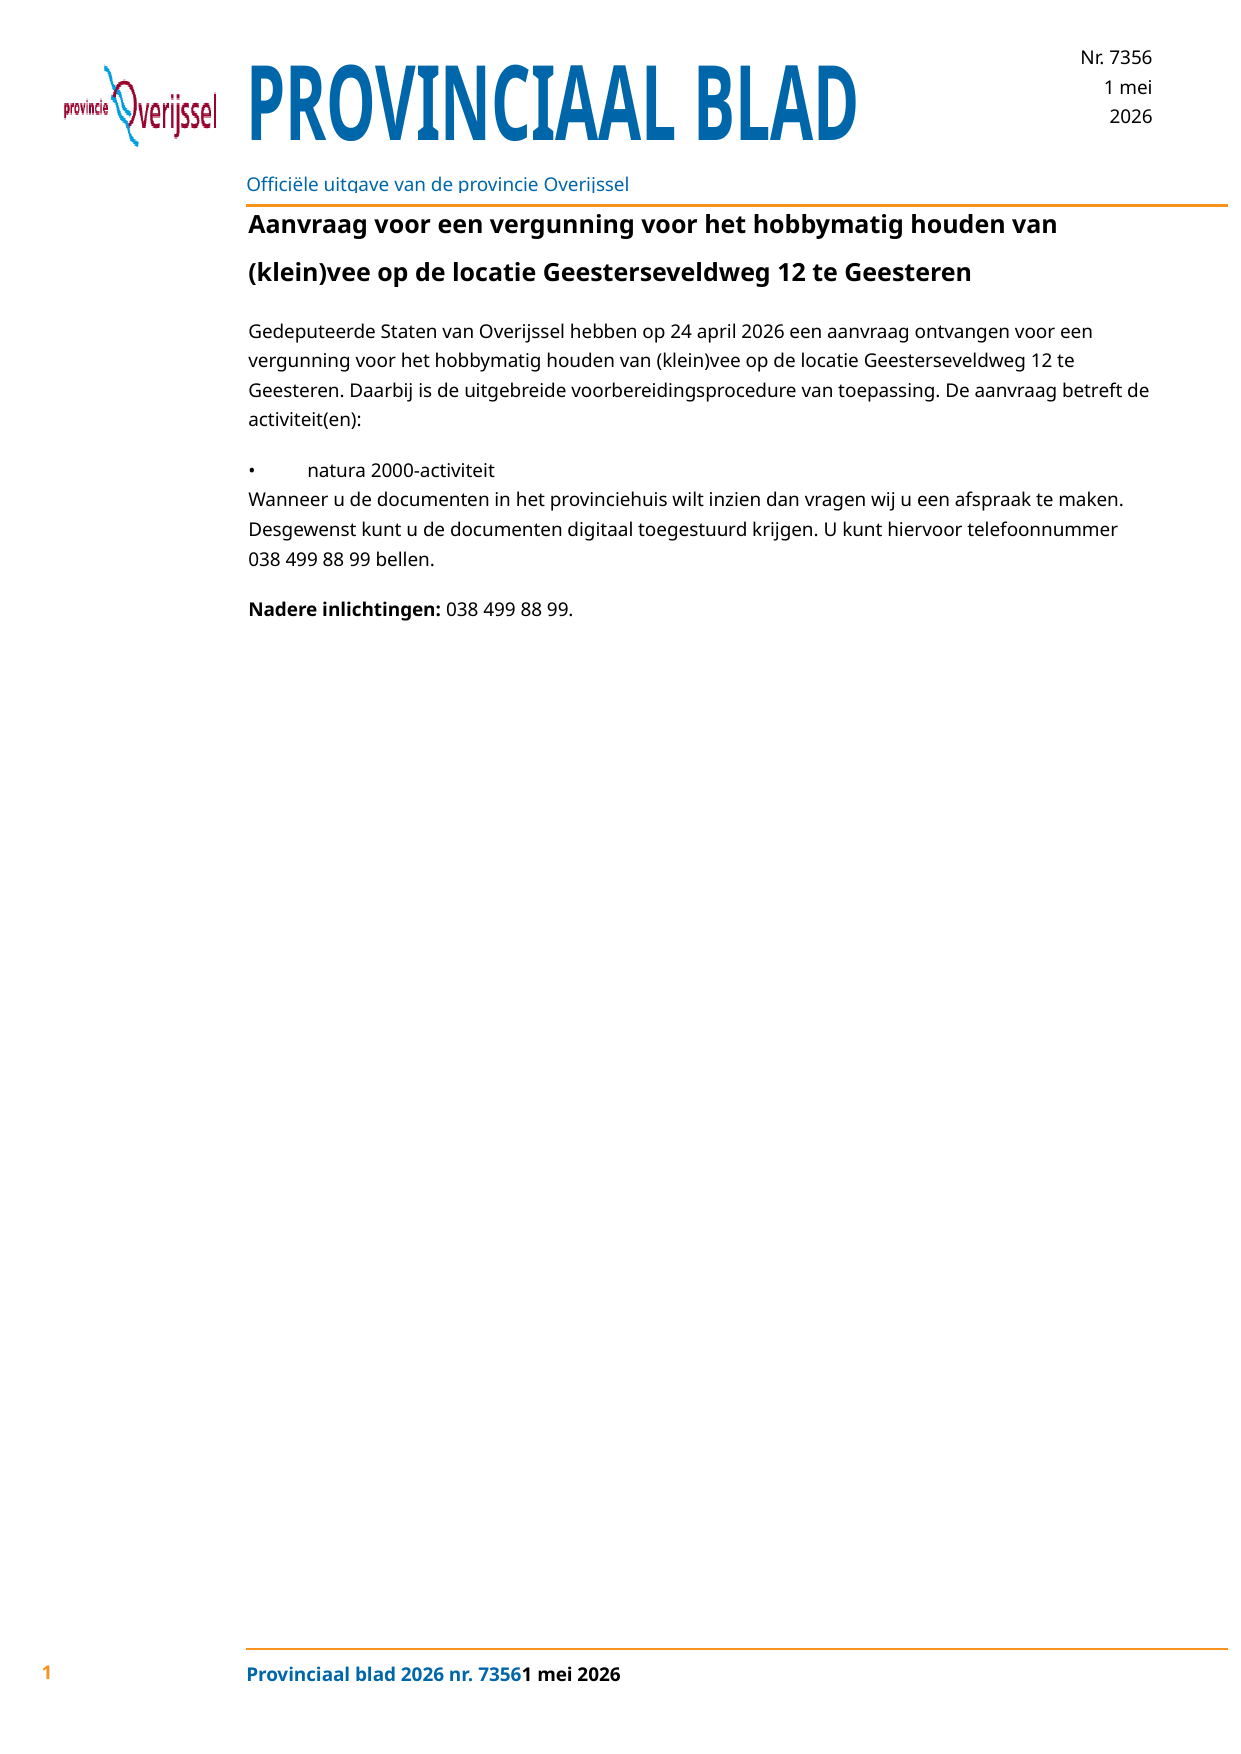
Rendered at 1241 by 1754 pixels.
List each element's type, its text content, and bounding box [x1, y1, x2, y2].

text Nadere inlichtingen: 038 499 88 99. [248, 596, 1152, 622]
picture [41, 47, 231, 172]
text Gedeputeerde Staten van Overijssel hebben op 24 april 2026 een aanvraag ontvangen voor een vergunning voor het hobbymatig houden van (klein)vee op de locatie Geesterseveldweg 12 te Geesteren. Daarbij is de uitgebreide voorbereidingsprocedure van toepassing. De aanvraag betreft de activiteit(en): [248, 318, 1152, 432]
text Wanneer u de documenten in het provinciehuis wilt inzien dan vragen wij u een afspraak te maken. Desgewenst kunt u de documenten digitaal toegestuurd krijgen. U kunt hiervoor telefoonnummer 038 499 88 99 bellen. [248, 487, 1152, 572]
list natura 2000-activiteit [248, 457, 1152, 483]
text Aanvraag voor een vergunning voor het hobbymatig houden van (klein)vee op de locatie Geesterseveldweg 12 te Geesteren [248, 207, 1152, 288]
